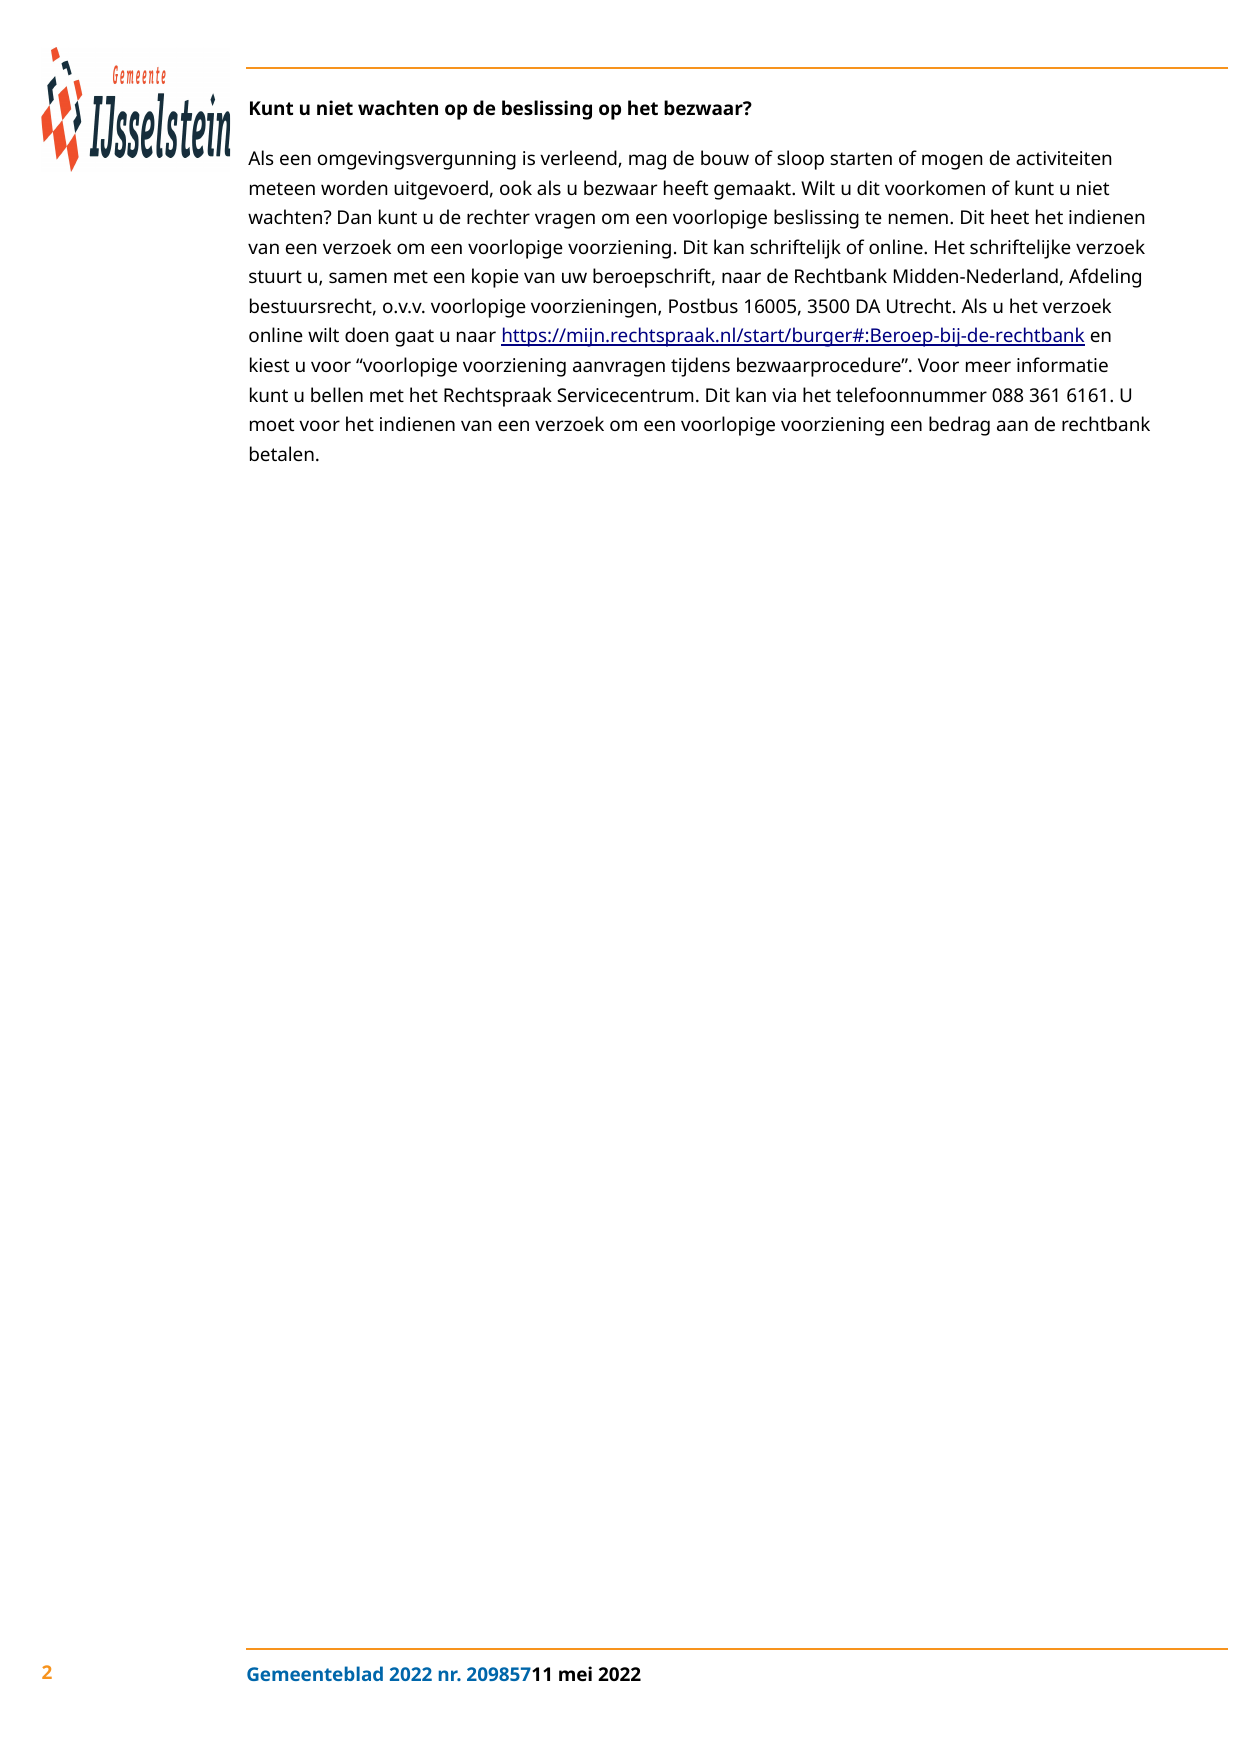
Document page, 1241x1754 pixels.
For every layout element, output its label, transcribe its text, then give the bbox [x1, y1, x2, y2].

picture [41, 47, 231, 172]
text Kunt u niet wachten op de beslissing op het bezwaar? [248, 95, 1152, 121]
text Als een omgevingsvergunning is verleend, mag de bouw of sloop starten of mogen de activiteiten meteen worden uitgevoerd, ook als u bezwaar heeft gemaakt. Wilt u dit voorkomen of kunt u niet wachten? Dan kunt u de rechter vragen om een voorlopige beslissing te nemen. Dit heet het indienen van een verzoek om een voorlopige voorziening. Dit kan schriftelijk of online. Het schriftelijke verzoek stuurt u, samen met een kopie van uw beroepschrift, naar de Rechtbank Midden-Nederland, Afdeling bestuursrecht, o.v.v. voorlopige voorzieningen, Postbus 16005, 3500 DA Utrecht. Als u het verzoek online wilt doen gaat u naar https://mijn.rechtspraak.nl/start/burger#:Beroep-bij-de-rechtbank en kiest u voor “voorlopige voorziening aanvragen tijdens bezwaarprocedure”. Voor meer informatie kunt u bellen met het Rechtspraak Servicecentrum. Dit kan via het telefoonnummer 088 361 6161. U moet voor het indienen van een verzoek om een voorlopige voorziening een bedrag aan de rechtbank betalen. [248, 145, 1152, 467]
